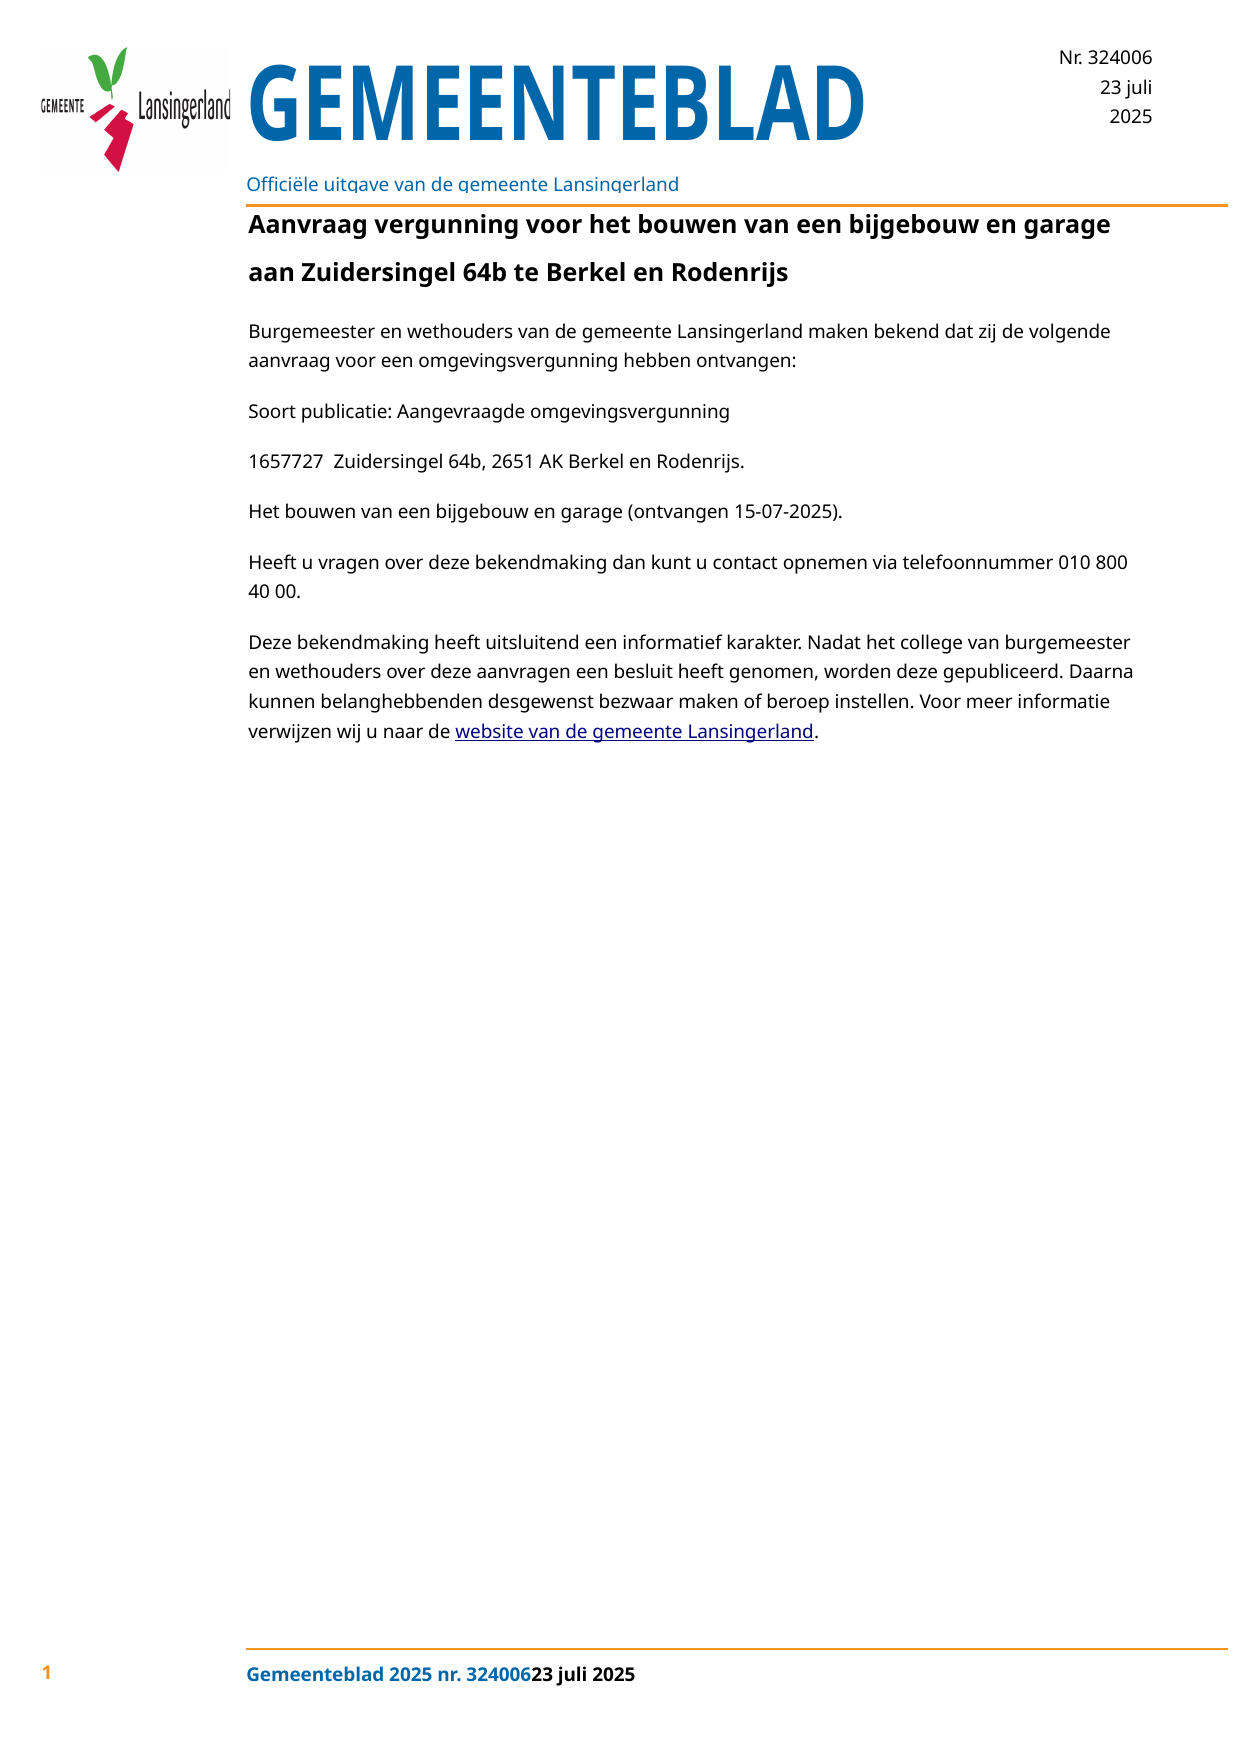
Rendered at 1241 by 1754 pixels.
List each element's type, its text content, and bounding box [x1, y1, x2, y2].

picture [41, 47, 231, 172]
text Het bouwen van een bijgebouw en garage (ontvangen 15-07-2025). [248, 499, 1152, 524]
text Heeft u vragen over deze bekendmaking dan kunt u contact opnemen via telefoonnummer 010 800 40 00. [248, 549, 1152, 604]
text Burgemeester en wethouders van de gemeente Lansingerland maken bekend dat zij de volgende aanvraag voor een omgevingsvergunning hebben ontvangen: [248, 318, 1152, 373]
text Deze bekendmaking heeft uitsluitend een informatief karakter. Nadat het college van burgemeester en wethouders over deze aanvragen een besluit heeft genomen, worden deze gepubliceerd. Daarna kunnen belanghebbenden desgewenst bezwaar maken of beroep instellen. Voor meer informatie verwijzen wij u naar de website van de gemeente Lansingerland. [248, 629, 1152, 744]
text 1657727 Zuidersingel 64b, 2651 AK Berkel en Rodenrijs. [248, 448, 1152, 474]
text Soort publicatie: Aangevraagde omgevingsvergunning [248, 398, 1152, 424]
text Aanvraag vergunning voor het bouwen van een bijgebouw en garage aan Zuidersingel 64b te Berkel en Rodenrijs [248, 207, 1152, 288]
